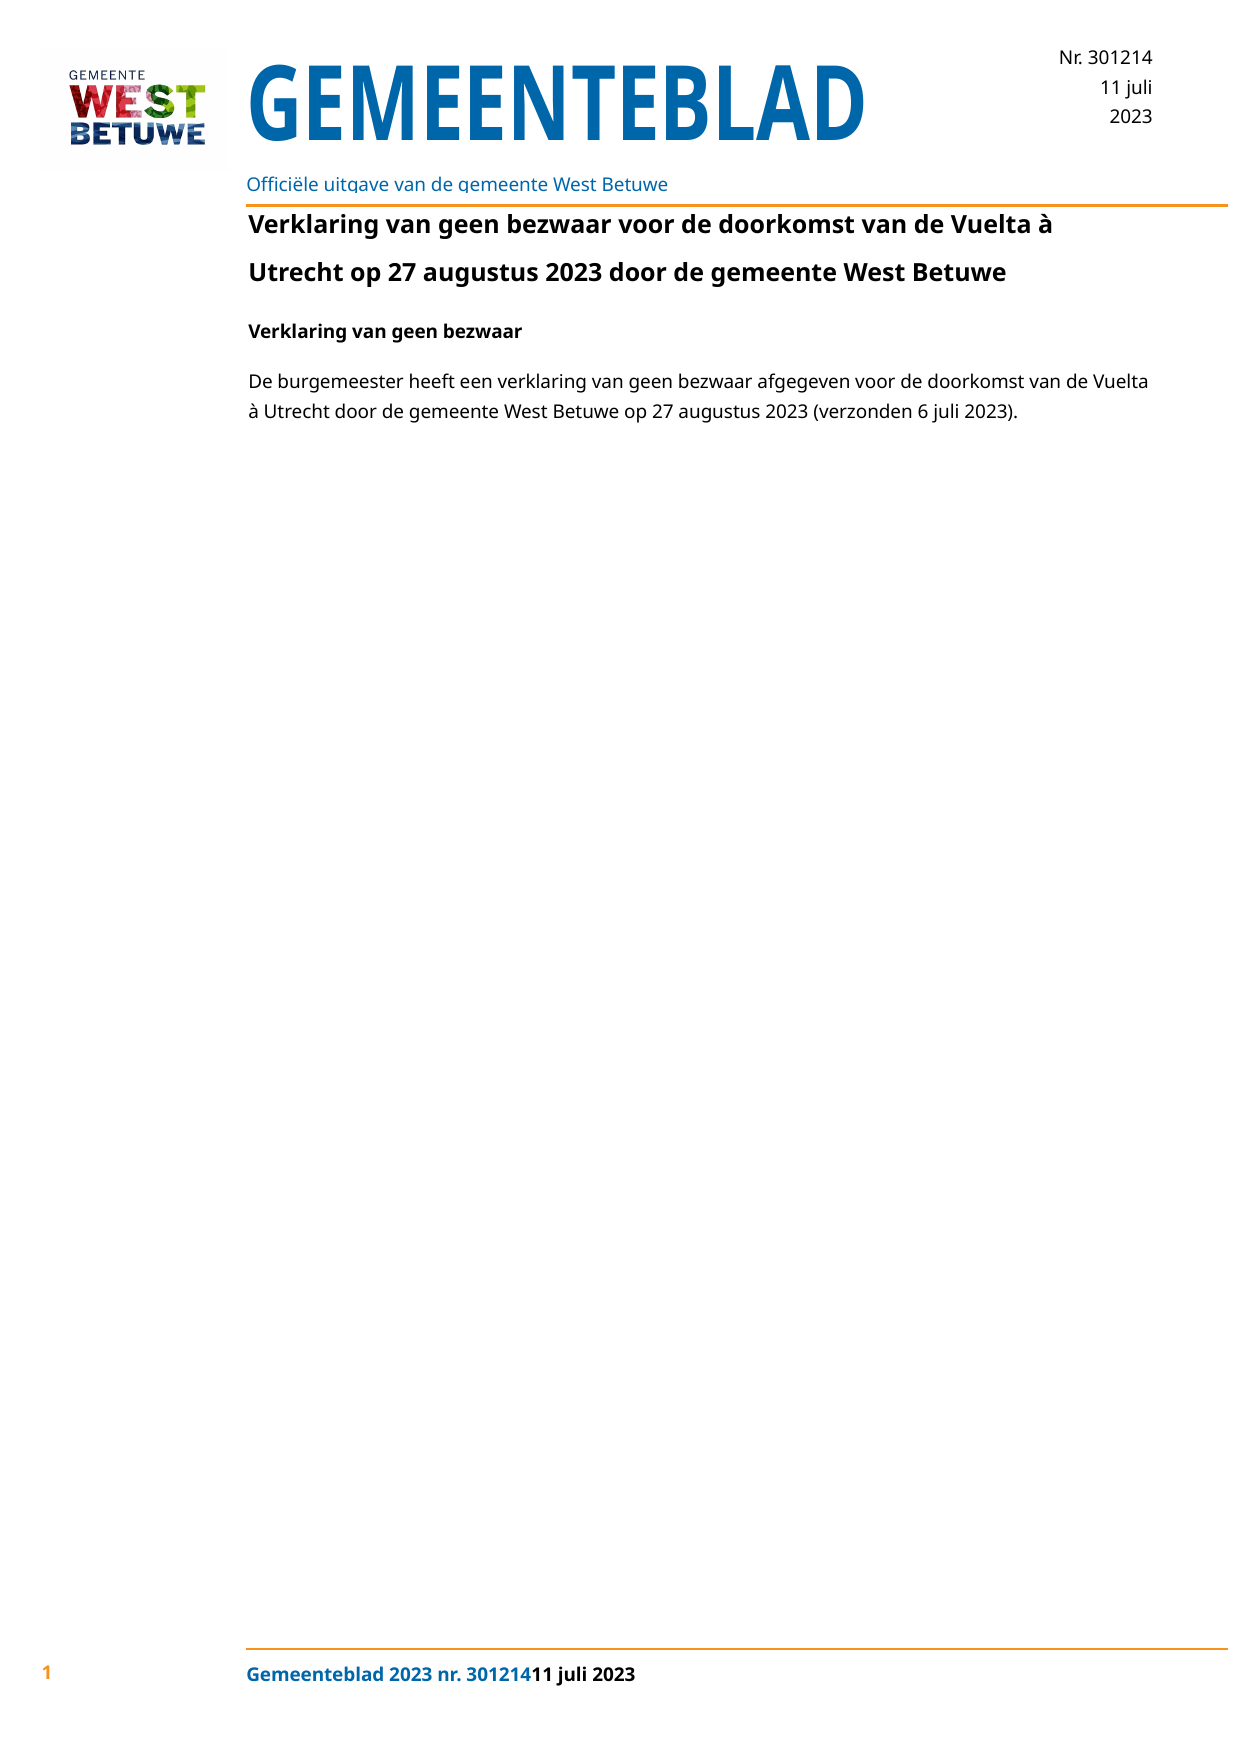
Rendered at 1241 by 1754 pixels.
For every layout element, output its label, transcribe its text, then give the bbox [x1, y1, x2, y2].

text Verklaring van geen bezwaar [248, 318, 1152, 344]
text De burgemeester heeft een verklaring van geen bezwaar afgegeven voor de doorkomst van de Vuelta à Utrecht door de gemeente West Betuwe op 27 augustus 2023 (verzonden 6 juli 2023). [248, 368, 1152, 424]
text Verklaring van geen bezwaar voor de doorkomst van de Vuelta à Utrecht op 27 augustus 2023 door de gemeente West Betuwe [248, 207, 1152, 288]
picture [41, 47, 231, 172]
